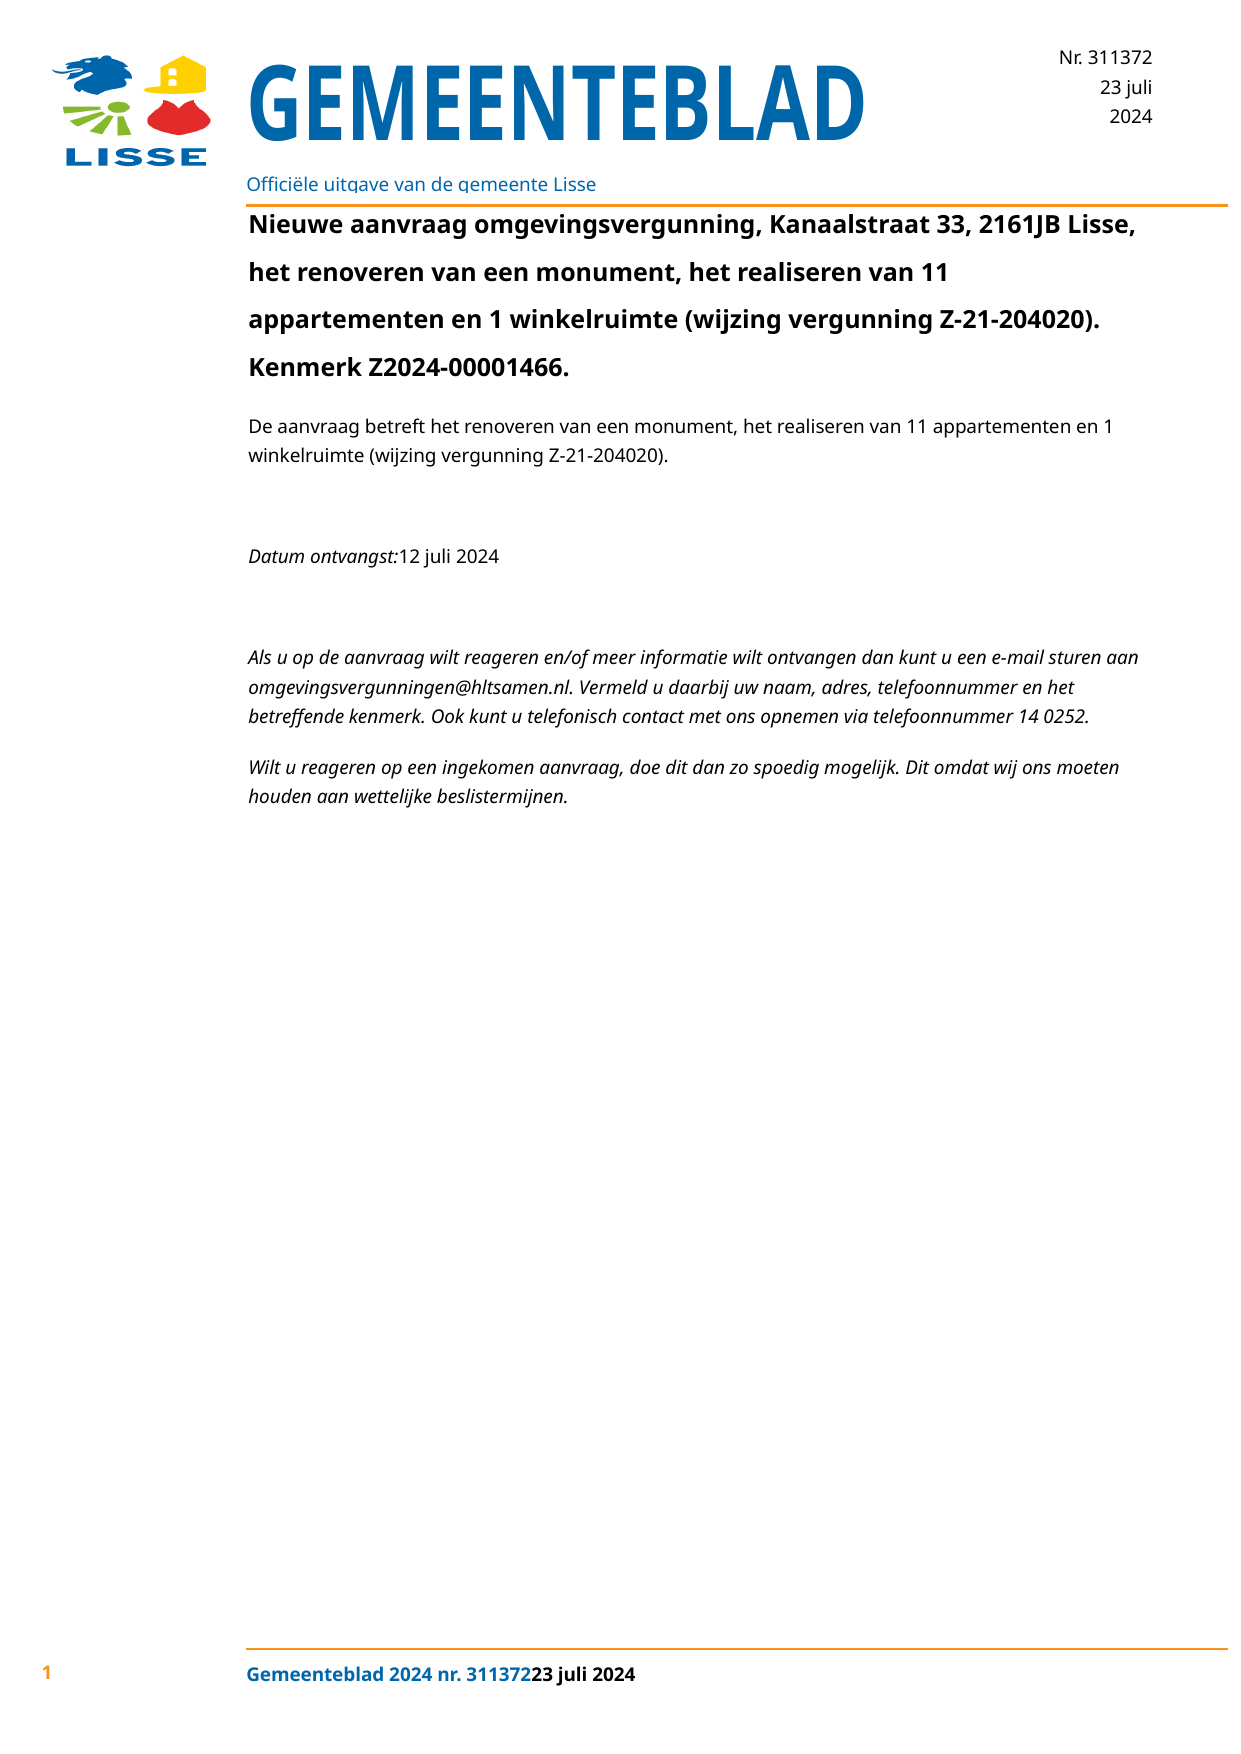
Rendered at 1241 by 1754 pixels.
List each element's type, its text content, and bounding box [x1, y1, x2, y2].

text Wilt u reageren op een ingekomen aanvraag, doe dit dan zo spoedig mogelijk. Dit omdat wij ons moeten houden aan wettelijke beslistermijnen. [248, 754, 1152, 809]
picture [41, 47, 231, 172]
text Als u op de aanvraag wilt reageren en/of meer informatie wilt ontvangen dan kunt u een e-mail sturen aan omgevingsvergunningen@hltsamen.nl. Vermeld u daarbij uw naam, adres, telefoonnummer en het betreffende kenmerk. Ook kunt u telefonisch contact met ons opnemen via telefoonnummer 14 0252. [248, 644, 1152, 729]
text De aanvraag betreft het renoveren van een monument, het realiseren van 11 appartementen en 1 winkelruimte (wijzing vergunning Z-21-204020). [248, 413, 1152, 468]
text Datum ontvangst:12 juli 2024 [248, 543, 1152, 569]
text Nieuwe aanvraag omgevingsvergunning, Kanaalstraat 33, 2161JB Lisse, het renoveren van een monument, het realiseren van 11 appartementen en 1 winkelruimte (wijzing vergunning Z-21-204020). Kenmerk Z2024-00001466. [248, 207, 1152, 384]
